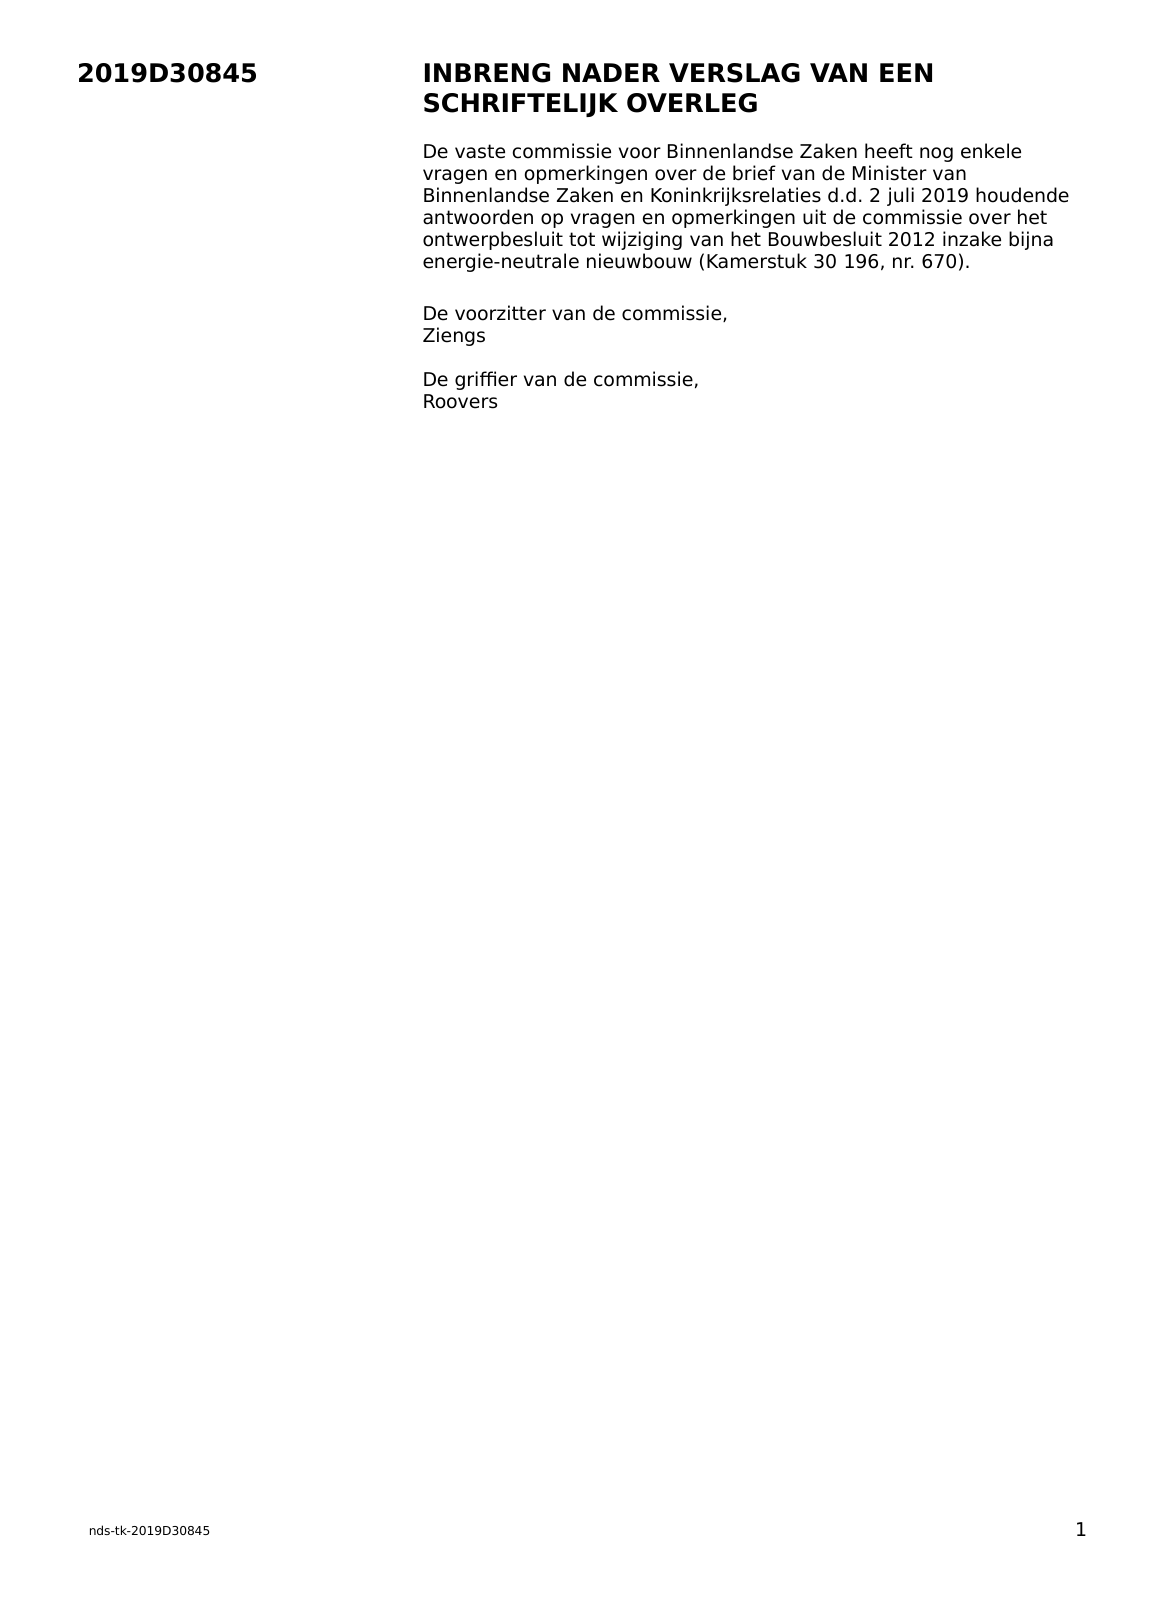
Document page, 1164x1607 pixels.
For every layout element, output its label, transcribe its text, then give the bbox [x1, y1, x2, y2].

text 2019D30845 INBRENG NADER VERSLAG VAN EEN SCHRIFTELIJK OVERLEG [77, 59, 1087, 118]
text nds-tk-2019D30845 [88, 1524, 323, 1538]
text De voorzitter van de commissie, Ziengs [422, 302, 1087, 346]
text De vaste commissie voor Binnenlandse Zaken heeft nog enkele vragen en opmerkingen over de brief van de Minister van Binnenlandse Zaken en Koninkrijksrelaties d.d. 2 juli 2019 houdende antwoorden op vragen en opmerkingen uit de commissie over het ontwerpbesluit tot wijziging van het Bouwbesluit 2012 inzake bijna energie-neutrale nieuwbouw (Kamerstuk 30 196, nr. 670). [422, 141, 1087, 272]
text De griffier van de commissie, Roovers [422, 369, 1087, 413]
